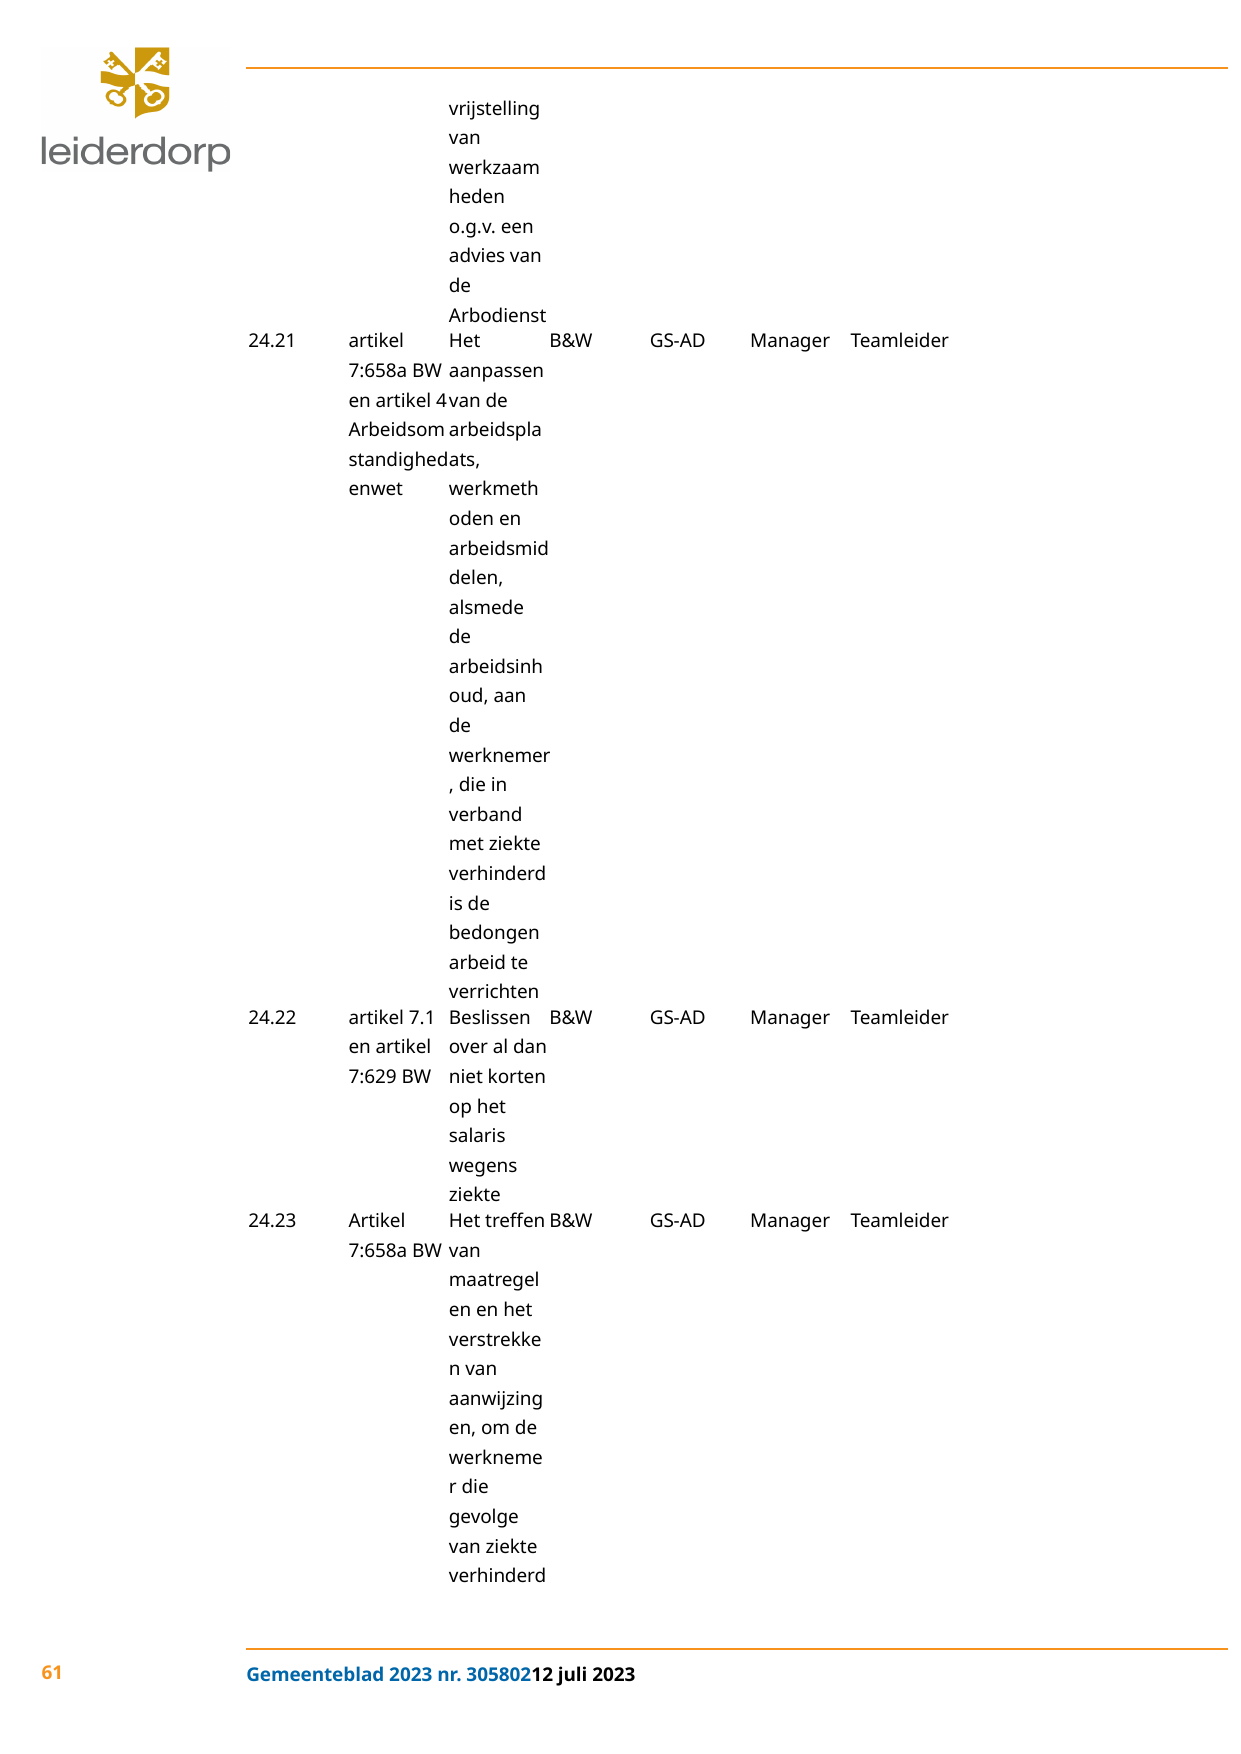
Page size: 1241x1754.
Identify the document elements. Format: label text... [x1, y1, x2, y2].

table_cell Manager [750, 1004, 850, 1207]
table_cell artikel 7.1 en artikel 7:629 BW [348, 1004, 449, 1207]
table_cell Artikel 7:658a BW [348, 1208, 449, 1588]
table_cell Het treffen van maatregelen en het verstrekken van aanwijzingen, om de werknemer die gevolge van ziekte verhinderd [449, 1208, 549, 1588]
table_cell [1051, 1208, 1152, 1588]
table_cell [951, 328, 1051, 1004]
table_cell [348, 95, 449, 328]
table_cell Het aanpassen van de arbeidsplaats, werkmethoden en arbeidsmiddelen, alsmede de arbeidsinhoud, aan de werknemer, die in verband met ziekte verhinderd is de bedongen arbeid te verrichten [449, 328, 549, 1004]
table_cell B&W [549, 1004, 649, 1207]
table_cell artikel 7:658a BW en artikel 4 Arbeidsomstandighedenwet [348, 328, 449, 1004]
table_cell Teamleider [850, 328, 951, 1004]
table_cell [650, 95, 750, 328]
table_cell [1051, 328, 1152, 1004]
table_cell [549, 95, 649, 328]
table_cell Manager [750, 328, 850, 1004]
table_cell [248, 95, 348, 328]
table_cell [1051, 95, 1152, 328]
table_cell [750, 95, 850, 328]
table_cell [951, 1208, 1051, 1588]
table_cell [951, 1004, 1051, 1207]
table_cell Manager [750, 1208, 850, 1588]
table_cell [1051, 1004, 1152, 1207]
table_cell 24.21 [248, 328, 348, 1004]
table_cell 24.22 [248, 1004, 348, 1207]
table_cell vrijstelling van werkzaamheden o.g.v. een advies van de Arbodienst [449, 95, 549, 328]
table_cell [850, 95, 951, 328]
picture [41, 47, 231, 172]
table_cell Teamleider [850, 1004, 951, 1207]
table_cell Teamleider [850, 1208, 951, 1588]
table_cell B&W [549, 328, 649, 1004]
table_cell GS-AD [650, 328, 750, 1004]
table_cell GS-AD [650, 1004, 750, 1207]
table_cell GS-AD [650, 1208, 750, 1588]
table_cell 24.23 [248, 1208, 348, 1588]
table_cell [951, 95, 1051, 328]
table_cell Beslissen over al dan niet korten op het salaris wegens ziekte [449, 1004, 549, 1207]
table_cell B&W [549, 1208, 649, 1588]
